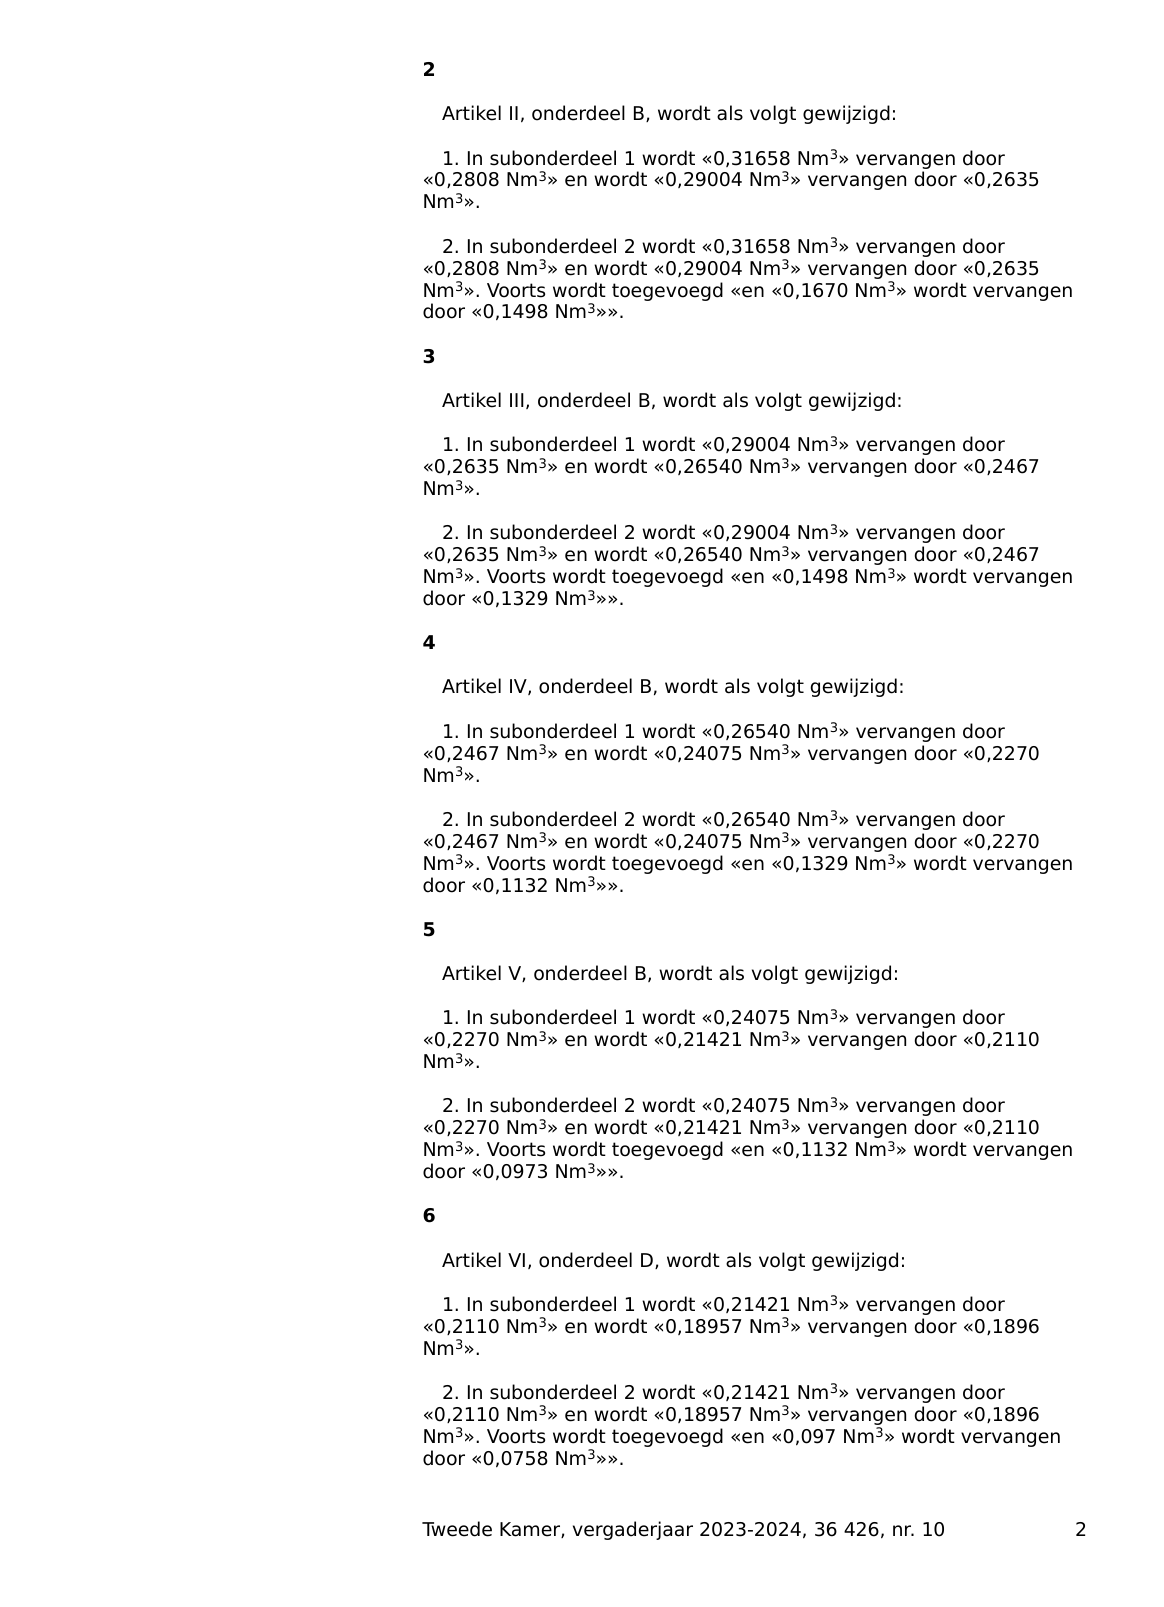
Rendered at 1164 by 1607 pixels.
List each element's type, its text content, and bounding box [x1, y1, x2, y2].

text 2. In subonderdeel 2 wordt «0,24075 Nm3» vervangen door «0,2270 Nm3» en wordt «0,21421 Nm3» vervangen door «0,2110 Nm3». Voorts wordt toegevoegd «en «0,1132 Nm3» wordt vervangen door «0,0973 Nm3»». [422, 1095, 1087, 1183]
text 2. In subonderdeel 2 wordt «0,21421 Nm3» vervangen door «0,2110 Nm3» en wordt «0,18957 Nm3» vervangen door «0,1896 Nm3». Voorts wordt toegevoegd «en «0,097 Nm3» wordt vervangen door «0,0758 Nm3»». [422, 1382, 1087, 1470]
text Artikel IV, onderdeel B, wordt als volgt gewijzigd: [422, 676, 1087, 698]
subtitle 6 [422, 1205, 1087, 1227]
text Artikel VI, onderdeel D, wordt als volgt gewijzigd: [422, 1249, 1087, 1271]
subtitle 2 [422, 59, 1087, 81]
text 1. In subonderdeel 1 wordt «0,24075 Nm3» vervangen door «0,2270 Nm3» en wordt «0,21421 Nm3» vervangen door «0,2110 Nm3». [422, 1007, 1087, 1073]
subtitle 4 [422, 632, 1087, 654]
text 1. In subonderdeel 1 wordt «0,31658 Nm3» vervangen door «0,2808 Nm3» en wordt «0,29004 Nm3» vervangen door «0,2635 Nm3». [422, 147, 1087, 213]
text 1. In subonderdeel 1 wordt «0,29004 Nm3» vervangen door «0,2635 Nm3» en wordt «0,26540 Nm3» vervangen door «0,2467 Nm3». [422, 434, 1087, 500]
text 2. In subonderdeel 2 wordt «0,29004 Nm3» vervangen door «0,2635 Nm3» en wordt «0,26540 Nm3» vervangen door «0,2467 Nm3». Voorts wordt toegevoegd «en «0,1498 Nm3» wordt vervangen door «0,1329 Nm3»». [422, 522, 1087, 610]
text Artikel II, onderdeel B, wordt als volgt gewijzigd: [422, 103, 1087, 125]
text 1. In subonderdeel 1 wordt «0,26540 Nm3» vervangen door «0,2467 Nm3» en wordt «0,24075 Nm3» vervangen door «0,2270 Nm3». [422, 721, 1087, 786]
subtitle 5 [422, 919, 1087, 941]
text Artikel III, onderdeel B, wordt als volgt gewijzigd: [422, 390, 1087, 412]
text 2. In subonderdeel 2 wordt «0,31658 Nm3» vervangen door «0,2808 Nm3» en wordt «0,29004 Nm3» vervangen door «0,2635 Nm3». Voorts wordt toegevoegd «en «0,1670 Nm3» wordt vervangen door «0,1498 Nm3»». [422, 236, 1087, 323]
text 2. In subonderdeel 2 wordt «0,26540 Nm3» vervangen door «0,2467 Nm3» en wordt «0,24075 Nm3» vervangen door «0,2270 Nm3». Voorts wordt toegevoegd «en «0,1329 Nm3» wordt vervangen door «0,1132 Nm3»». [422, 809, 1087, 897]
text 1. In subonderdeel 1 wordt «0,21421 Nm3» vervangen door «0,2110 Nm3» en wordt «0,18957 Nm3» vervangen door «0,1896 Nm3». [422, 1294, 1087, 1359]
text Artikel V, onderdeel B, wordt als volgt gewijzigd: [422, 963, 1087, 985]
subtitle 3 [422, 346, 1087, 368]
